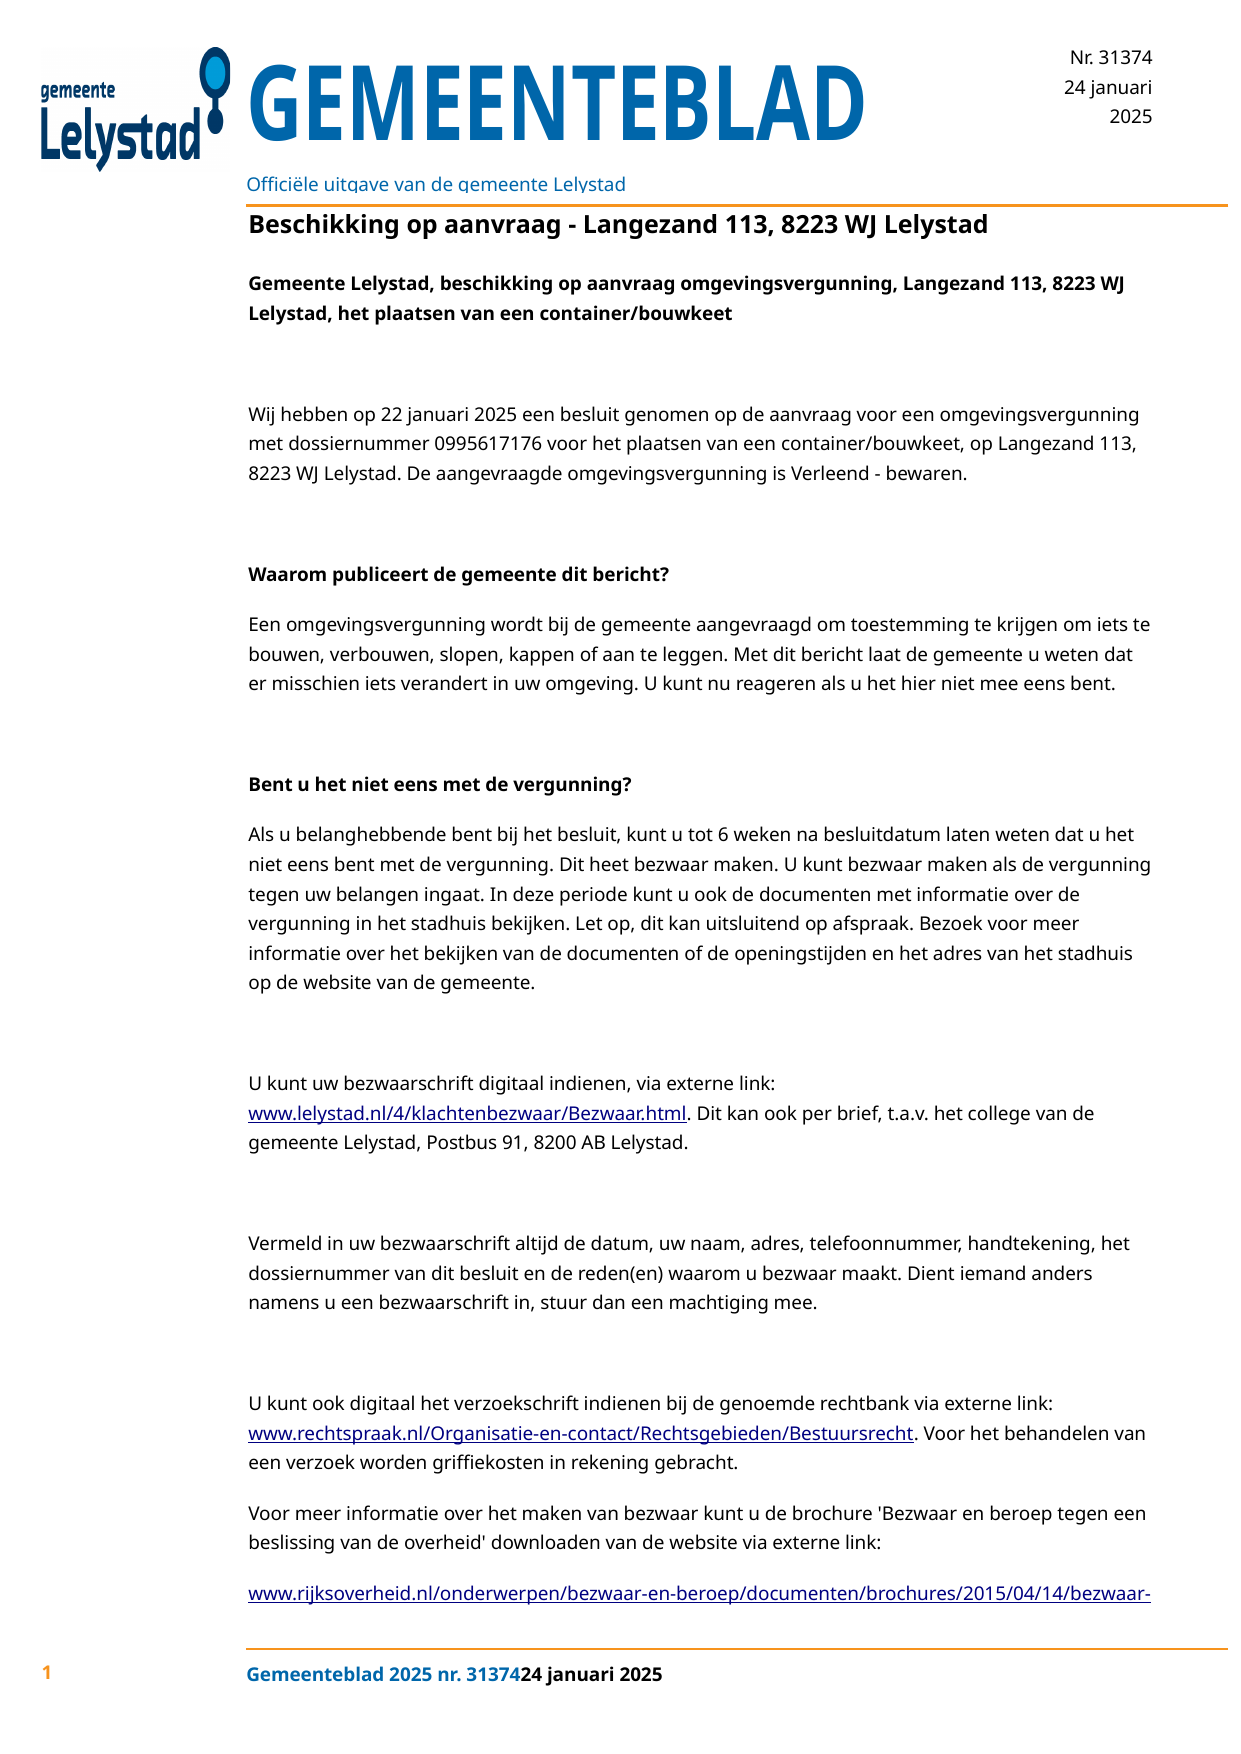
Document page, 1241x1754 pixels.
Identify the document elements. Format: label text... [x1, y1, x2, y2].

text Wij hebben op 22 januari 2025 een besluit genomen op de aanvraag voor een omgevingsvergunning met dossiernummer 0995617176 voor het plaatsen van een container/bouwkeet, op Langezand 113, 8223 WJ Lelystad. De aangevraagde omgevingsvergunning is Verleend - bewaren. [248, 401, 1152, 486]
text Gemeente Lelystad, beschikking op aanvraag omgevingsvergunning, Langezand 113, 8223 WJ Lelystad, het plaatsen van een container/bouwkeet [248, 270, 1152, 326]
text Als u belanghebbende bent bij het besluit, kunt u tot 6 weken na besluitdatum laten weten dat u het niet eens bent met de vergunning. Dit heet bezwaar maken. U kunt bezwaar maken als de vergunning tegen uw belangen ingaat. In deze periode kunt u ook de documenten met informatie over de vergunning in het stadhuis bekijken. Let op, dit kan uitsluitend op afspraak. Bezoek voor meer informatie over het bekijken van de documenten of de openingstijden en het adres van het stadhuis op de website van de gemeente. [248, 822, 1152, 995]
text www.rijksoverheid.nl/onderwerpen/bezwaar-en-beroep/documenten/brochures/2015/04/14/bezwaar- [248, 1580, 1152, 1606]
text Een omgevingsvergunning wordt bij de gemeente aangevraagd om toestemming te krijgen om iets te bouwen, verbouwen, slopen, kappen of aan te leggen. Met dit bericht laat de gemeente u weten dat er misschien iets verandert in uw omgeving. U kunt nu reageren als u het hier niet mee eens bent. [248, 611, 1152, 696]
text U kunt ook digitaal het verzoekschrift indienen bij de genoemde rechtbank via externe link: www.rechtspraak.nl/Organisatie-en-contact/Rechtsgebieden/Bestuursrecht. Voor het behandelen van een verzoek worden griffiekosten in rekening gebracht. [248, 1390, 1152, 1475]
text Beschikking op aanvraag - Langezand 113, 8223 WJ Lelystad [248, 207, 1152, 241]
text Vermeld in uw bezwaarschrift altijd de datum, uw naam, adres, telefoonnummer, handtekening, het dossiernummer van dit besluit en de reden(en) waarom u bezwaar maakt. Dient iemand anders namens u een bezwaarschrift in, stuur dan een machtiging mee. [248, 1230, 1152, 1315]
text Voor meer informatie over het maken van bezwaar kunt u de brochure 'Bezwaar en beroep tegen een beslissing van de overheid' downloaden van de website via externe link: [248, 1500, 1152, 1555]
text U kunt uw bezwaarschrift digitaal indienen, via externe link: www.lelystad.nl/4/klachtenbezwaar/Bezwaar.html. Dit kan ook per brief, t.a.v. het college van de gemeente Lelystad, Postbus 91, 8200 AB Lelystad. [248, 1070, 1152, 1155]
picture [41, 47, 231, 172]
text Waarom publiceert de gemeente dit bericht? [248, 561, 1152, 586]
text Bent u het niet eens met de vergunning? [248, 771, 1152, 797]
